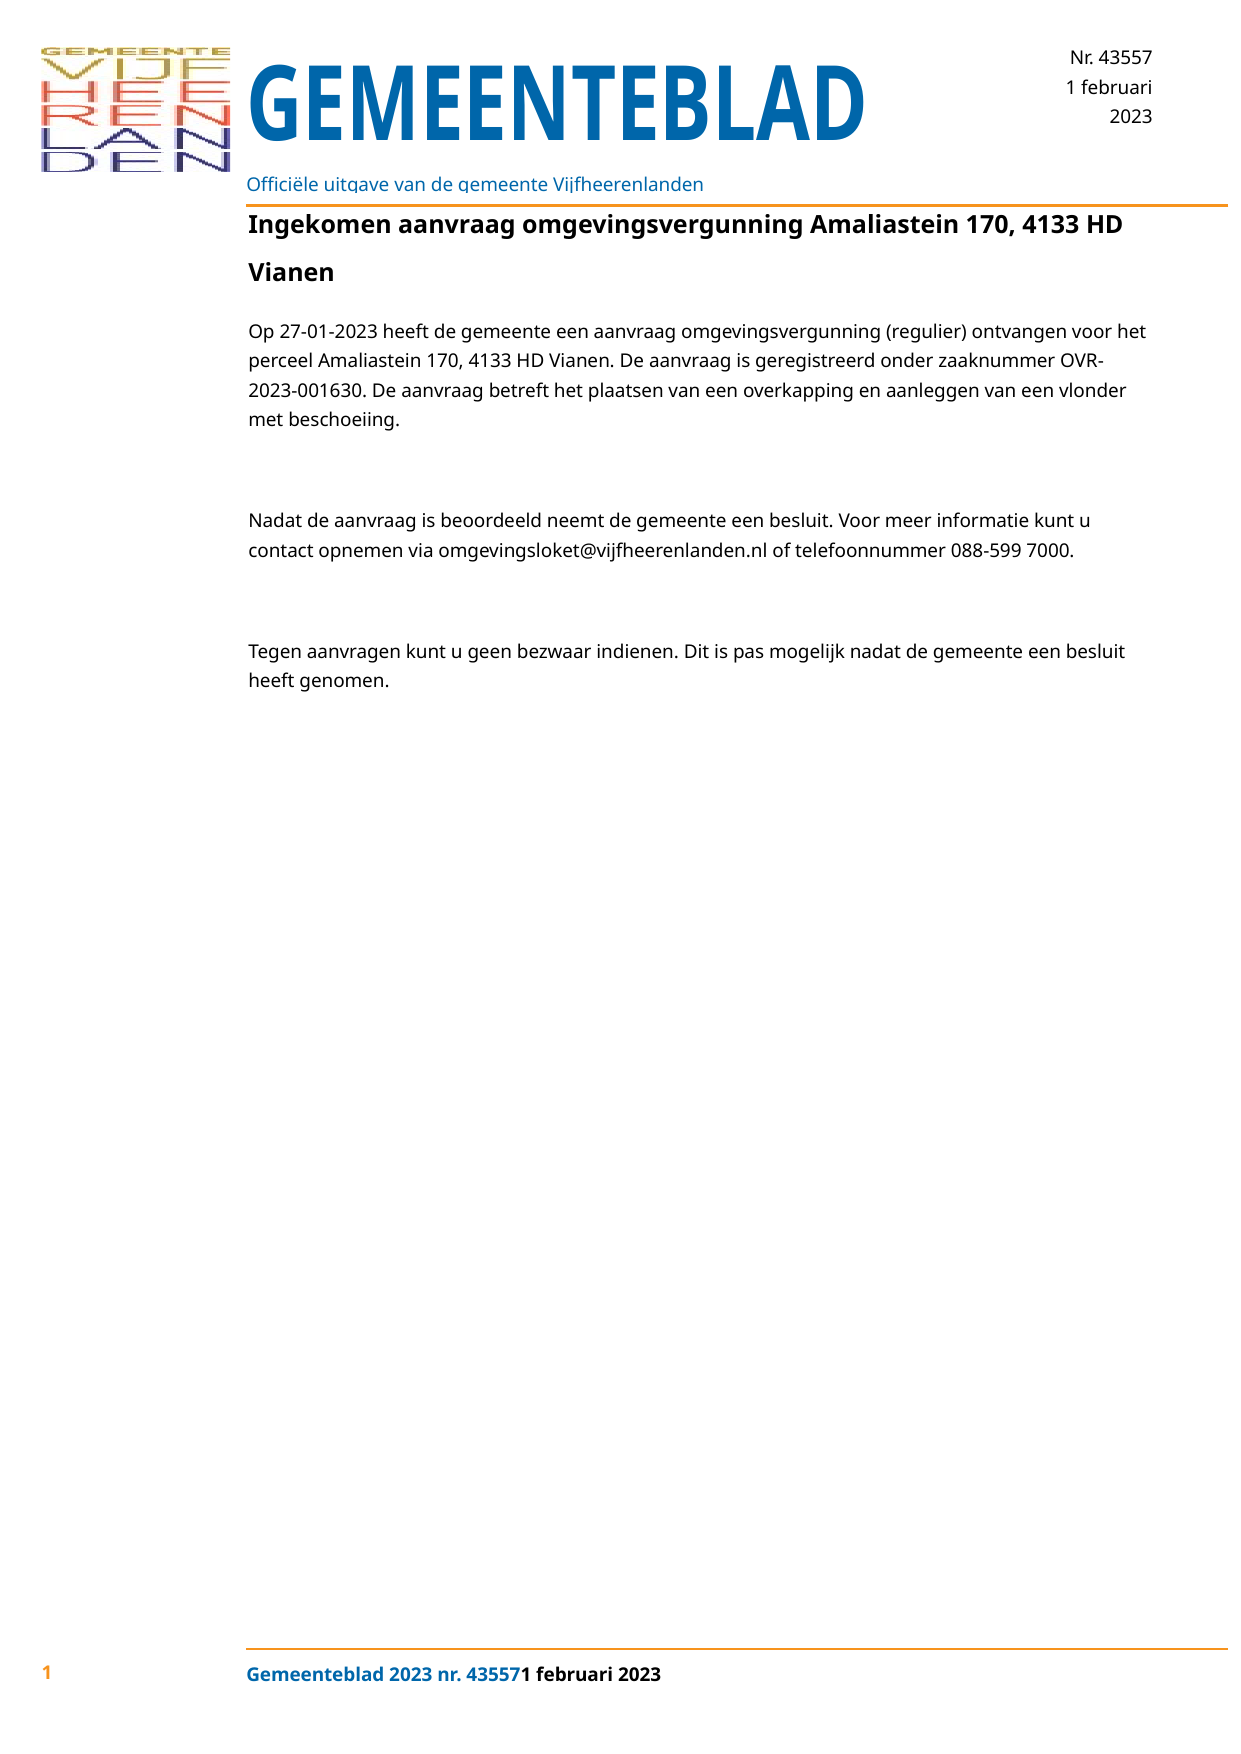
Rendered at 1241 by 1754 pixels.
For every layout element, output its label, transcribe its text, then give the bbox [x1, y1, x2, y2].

picture [41, 47, 231, 172]
text Tegen aanvragen kunt u geen bezwaar indienen. Dit is pas mogelijk nadat de gemeente een besluit heeft genomen. [248, 638, 1152, 693]
text Nadat de aanvraag is beoordeeld neemt de gemeente een besluit. Voor meer informatie kunt u contact opnemen via omgevingsloket@vijfheerenlanden.nl of telefoonnummer 088-599 7000. [248, 507, 1152, 563]
text Ingekomen aanvraag omgevingsvergunning Amaliastein 170, 4133 HD Vianen [248, 207, 1152, 288]
text Op 27-01-2023 heeft de gemeente een aanvraag omgevingsvergunning (regulier) ontvangen voor het perceel Amaliastein 170, 4133 HD Vianen. De aanvraag is geregistreerd onder zaaknummer OVR-2023-001630. De aanvraag betreft het plaatsen van een overkapping en aanleggen van een vlonder met beschoeiing. [248, 318, 1152, 432]
